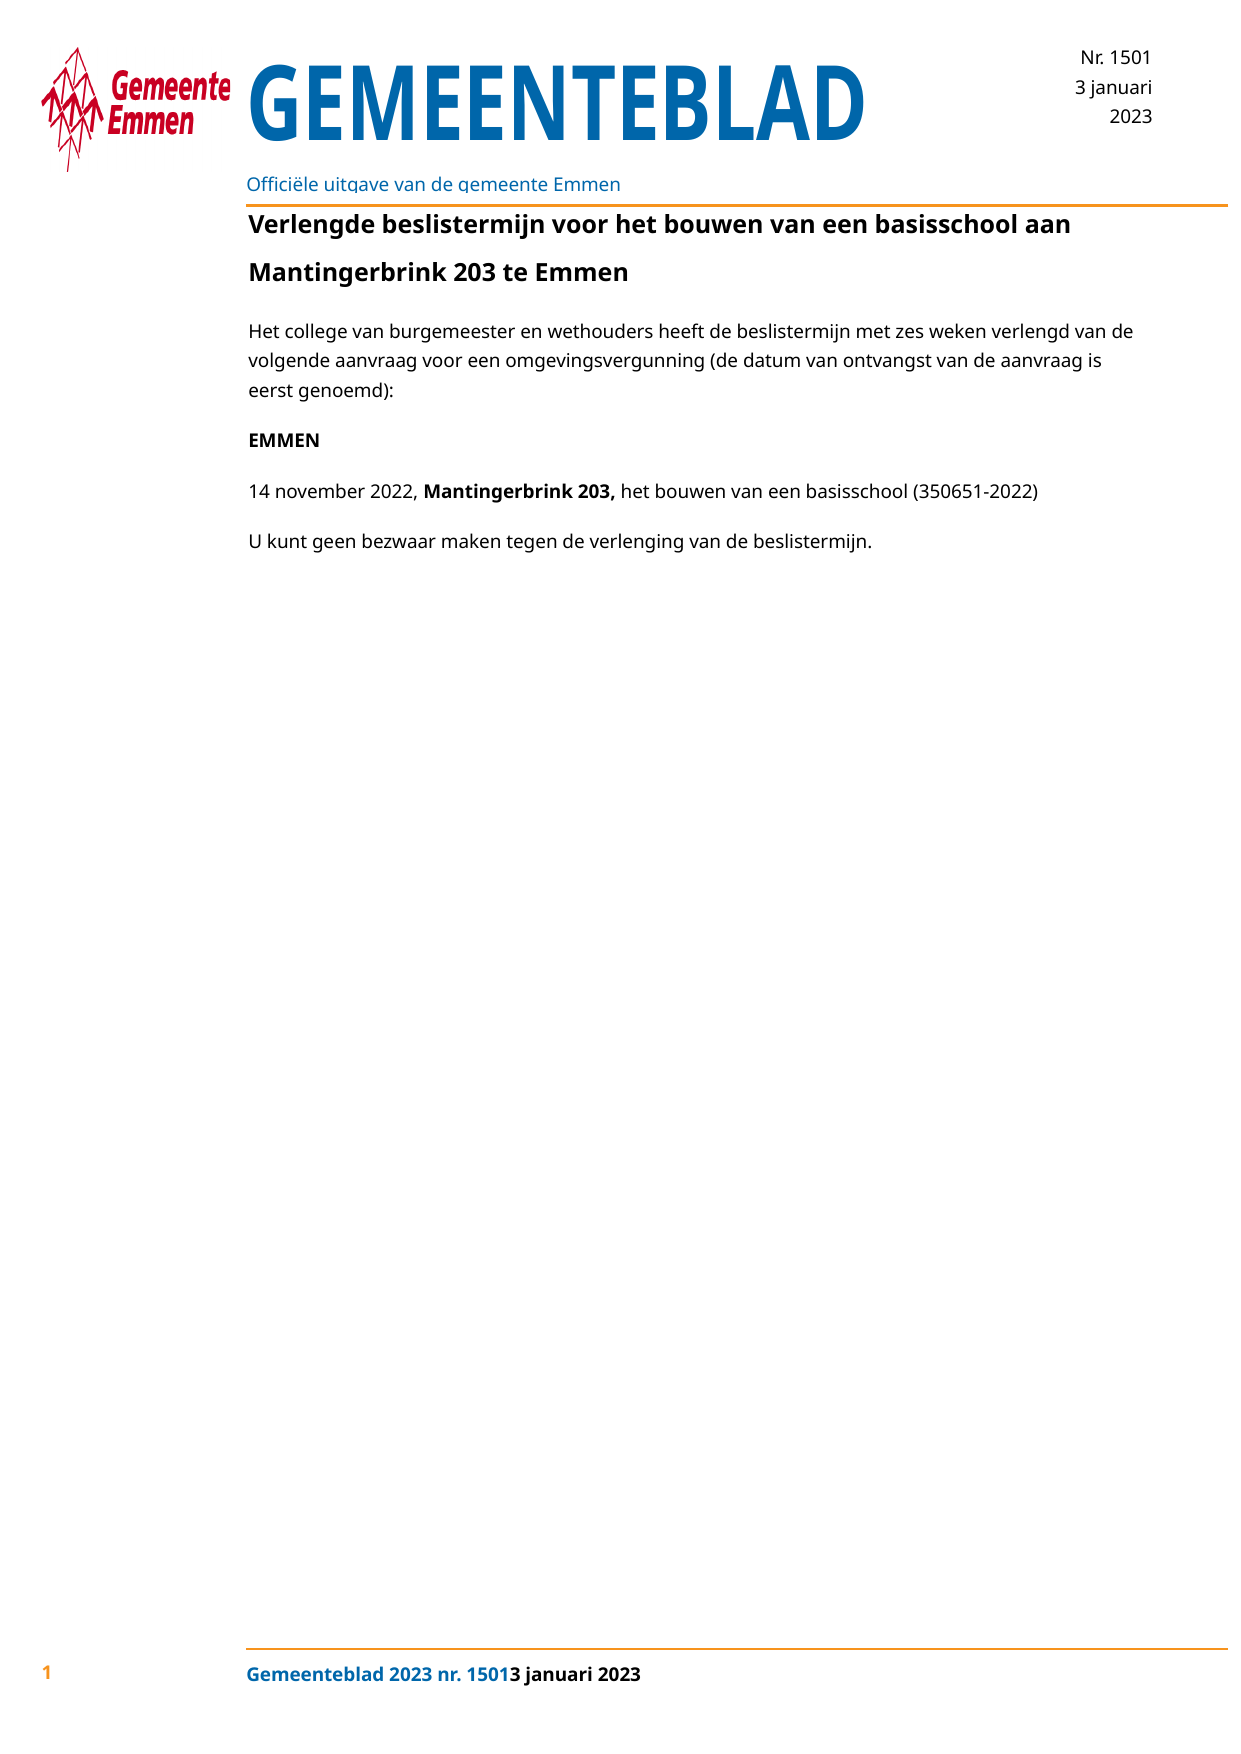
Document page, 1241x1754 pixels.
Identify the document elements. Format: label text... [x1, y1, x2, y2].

text U kunt geen bezwaar maken tegen de verlenging van de beslistermijn. [248, 528, 1152, 554]
text Het college van burgemeester en wethouders heeft de beslistermijn met zes weken verlengd van de volgende aanvraag voor een omgevingsvergunning (de datum van ontvangst van de aanvraag is eerst genoemd): [248, 318, 1152, 403]
picture [41, 47, 231, 172]
text Verlengde beslistermijn voor het bouwen van een basisschool aan Mantingerbrink 203 te Emmen [248, 207, 1152, 288]
text 14 november 2022, Mantingerbrink 203, het bouwen van een basisschool (350651-2022) [248, 478, 1152, 504]
text EMMEN [248, 427, 1152, 453]
